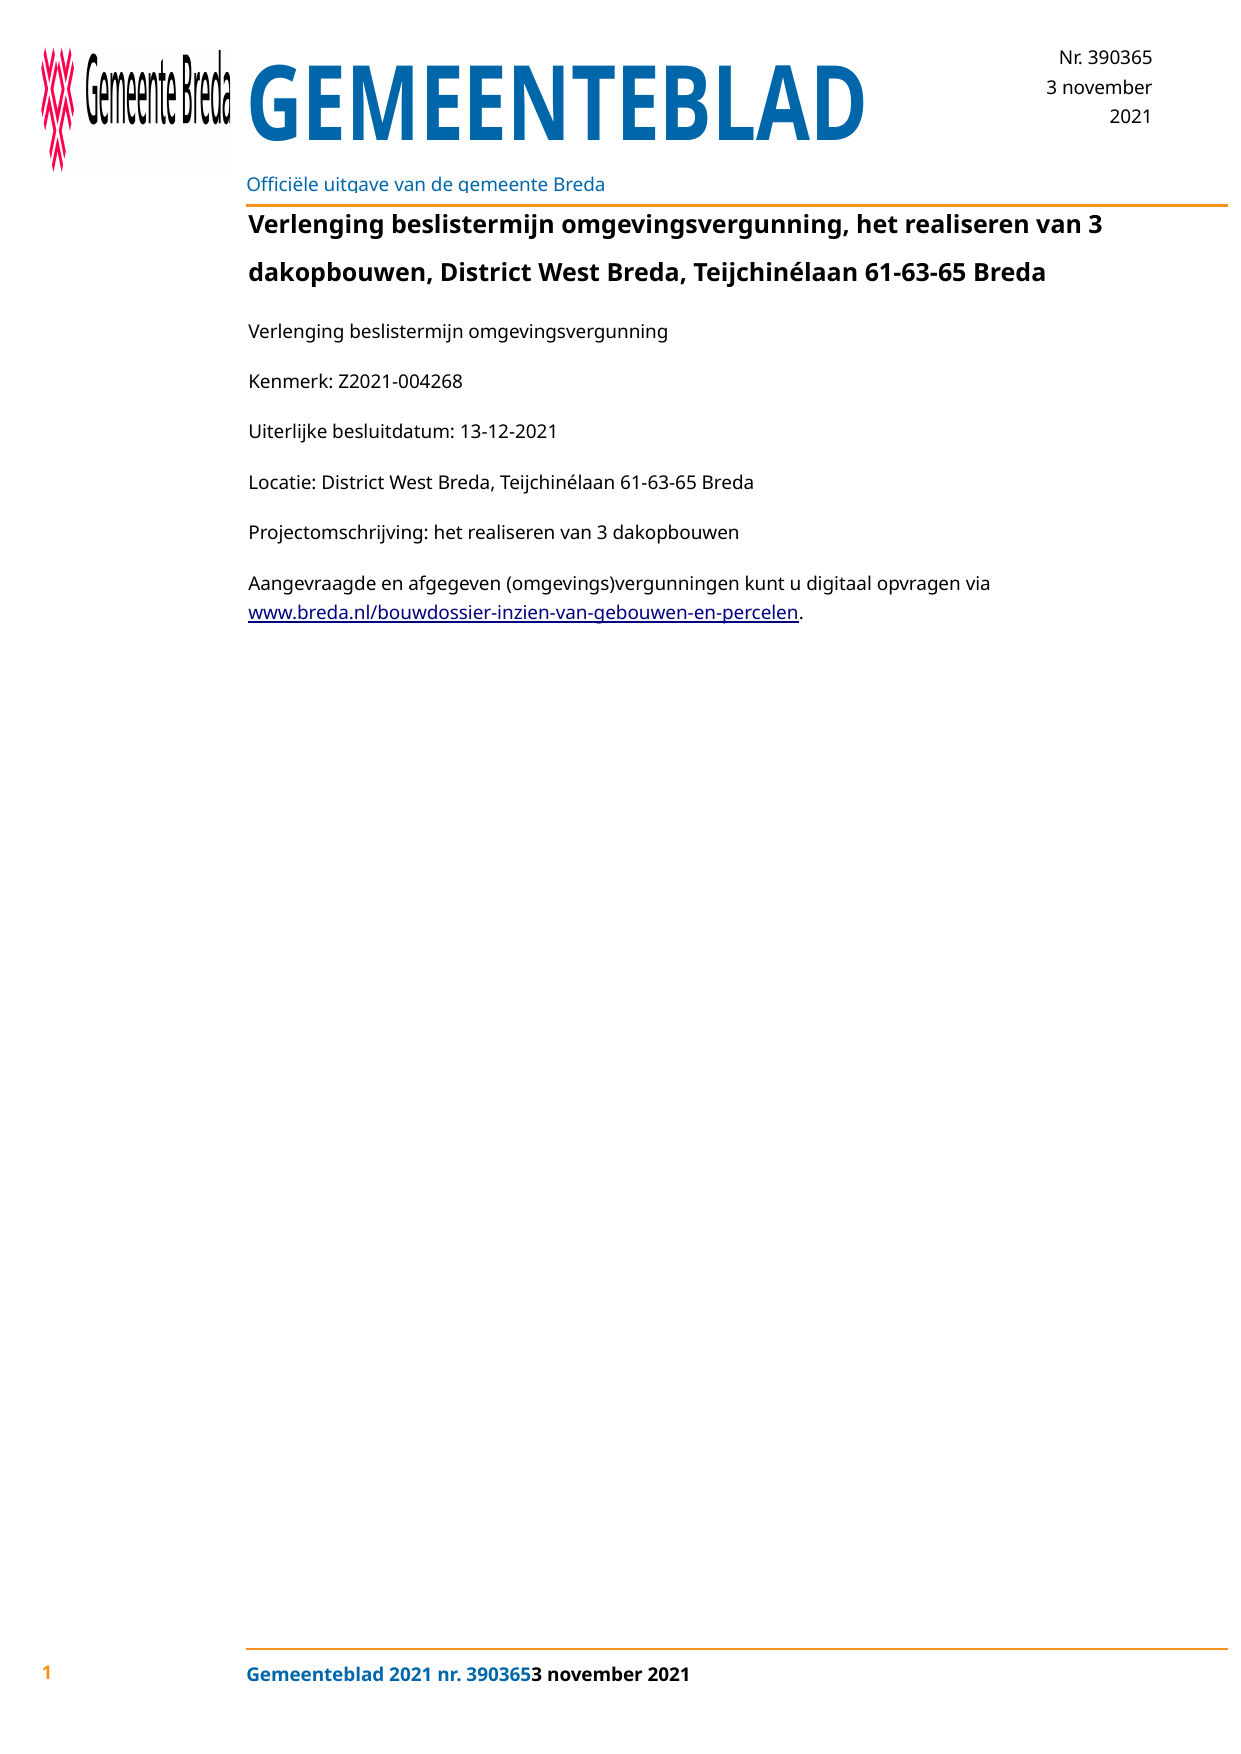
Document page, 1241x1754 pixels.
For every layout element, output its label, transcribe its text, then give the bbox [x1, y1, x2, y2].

text Projectomschrijving: het realiseren van 3 dakopbouwen [248, 519, 1152, 545]
text Uiterlijke besluitdatum: 13-12-2021 [248, 419, 1152, 444]
text Aangevraagde en afgegeven (omgevings)vergunningen kunt u digitaal opvragen via www.breda.nl/bouwdossier-inzien-van-gebouwen-en-percelen. [248, 570, 1152, 625]
text Verlenging beslistermijn omgevingsvergunning, het realiseren van 3 dakopbouwen, District West Breda, Teijchinélaan 61-63-65 Breda [248, 207, 1152, 288]
text Kenmerk: Z2021-004268 [248, 368, 1152, 394]
text Locatie: District West Breda, Teijchinélaan 61-63-65 Breda [248, 469, 1152, 495]
text Verlenging beslistermijn omgevingsvergunning [248, 318, 1152, 344]
picture [41, 47, 231, 172]
